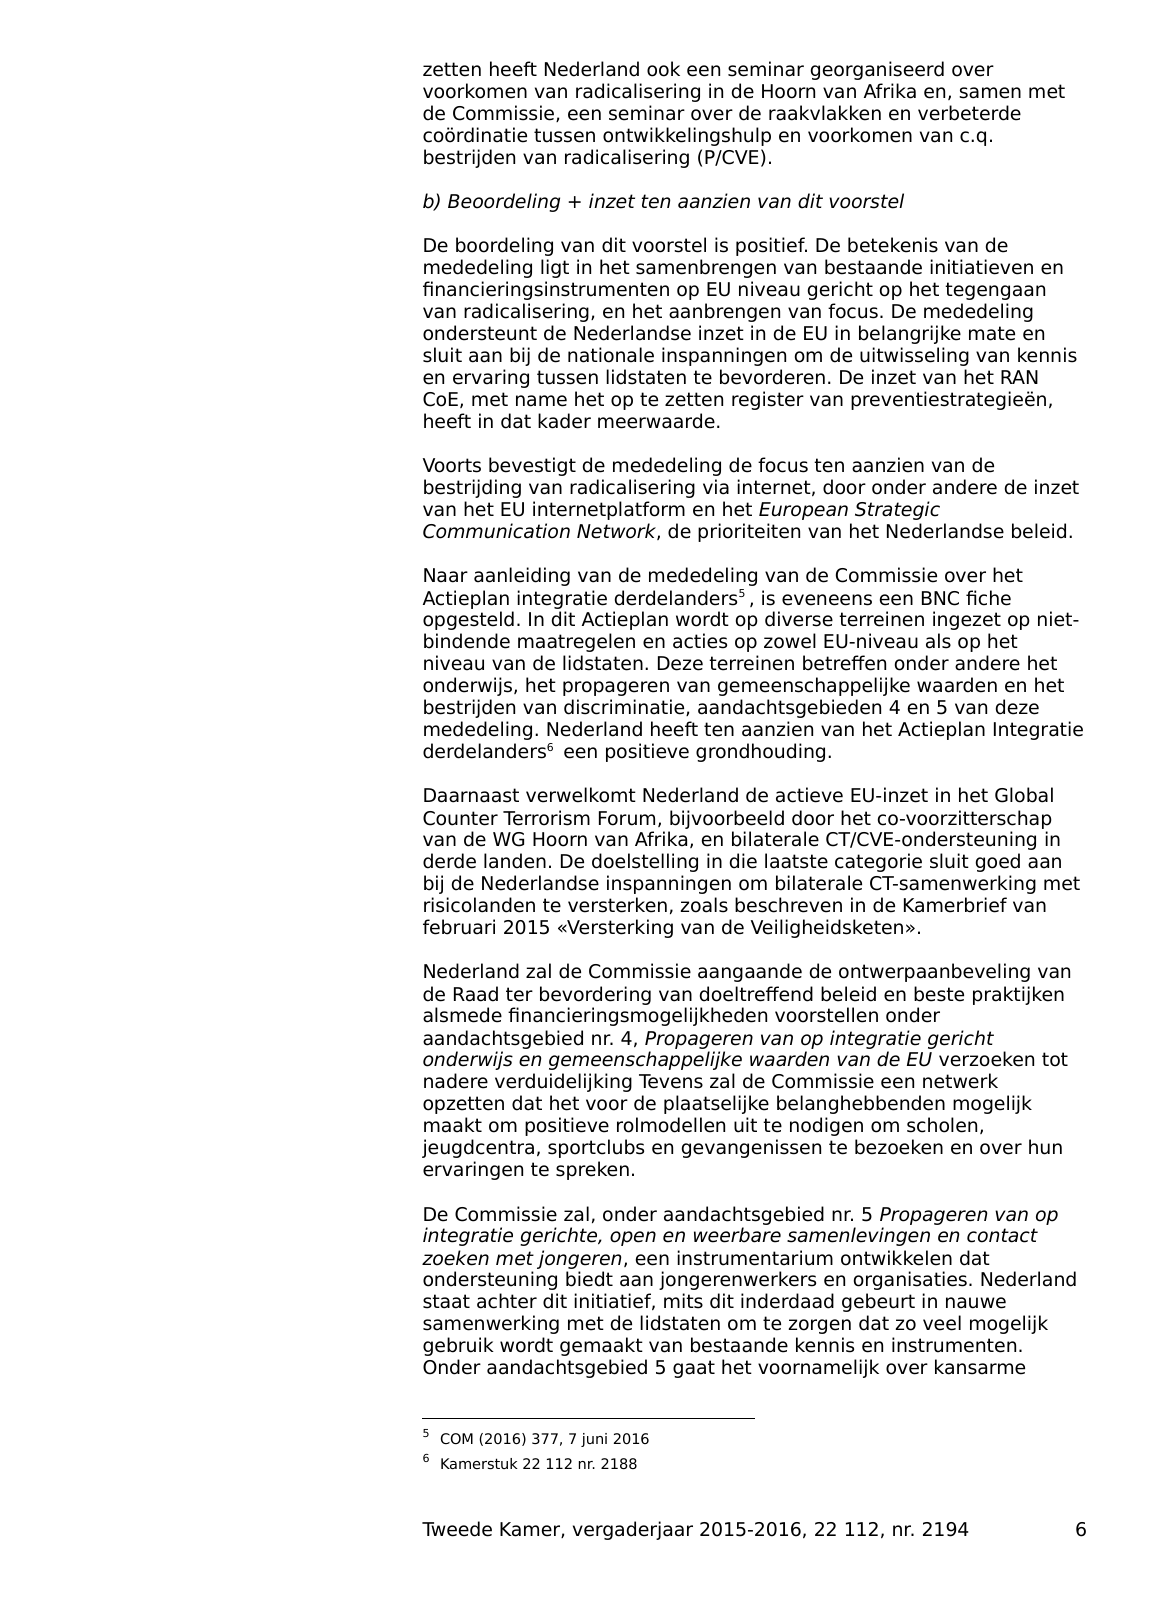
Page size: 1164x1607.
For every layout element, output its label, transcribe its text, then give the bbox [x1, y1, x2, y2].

text COM (2016) 377, 7 juni 2016 [422, 1427, 1087, 1449]
text De Commissie zal, onder aandachtsgebied nr. 5 Propageren van op integratie gerichte, open en weerbare samenlevingen en contact zoeken met jongeren, een instrumentarium ontwikkelen dat ondersteuning biedt aan jongerenwerkers en organisaties. Nederland staat achter dit initiatief, mits dit inderdaad gebeurt in nauwe samenwerking met de lidstaten om te zorgen dat zo veel mogelijk gebruik wordt gemaakt van bestaande kennis en instrumenten. Onder aandachtsgebied 5 gaat het voornamelijk over kansarme [422, 1203, 1087, 1379]
text Kamerstuk 22 112 nr. 2188 [422, 1452, 1087, 1474]
text Daarnaast verwelkomt Nederland de actieve EU-inzet in het Global Counter Terrorism Forum, bijvoorbeeld door het co-voorzitterschap van de WG Hoorn van Afrika, en bilaterale CT/CVE-ondersteuning in derde landen. De doelstelling in die laatste categorie sluit goed aan bij de Nederlandse inspanningen om bilaterale CT-samenwerking met risicolanden te versterken, zoals beschreven in de Kamerbrief van februari 2015 «Versterking van de Veiligheidsketen». [422, 785, 1087, 939]
subtitle b) Beoordeling + inzet ten aanzien van dit voorstel [422, 191, 1087, 213]
text zetten heeft Nederland ook een seminar georganiseerd over voorkomen van radicalisering in de Hoorn van Afrika en, samen met de Commissie, een seminar over de raakvlakken en verbeterde coördinatie tussen ontwikkelingshulp en voorkomen van c.q. bestrijden van radicalisering (P/CVE). [422, 59, 1087, 169]
text Naar aanleiding van de mededeling van de Commissie over het Actieplan integratie derdelanders, is eveneens een BNC fiche opgesteld. In dit Actieplan wordt op diverse terreinen ingezet op niet-bindende maatregelen en acties op zowel EU-niveau als op het niveau van de lidstaten. Deze terreinen betreffen onder andere het onderwijs, het propageren van gemeenschappelijke waarden en het bestrijden van discriminatie, aandachtsgebieden 4 en 5 van deze mededeling. Nederland heeft ten aanzien van het Actieplan Integratie derdelanders een positieve grondhouding. [422, 565, 1087, 763]
text De boordeling van dit voorstel is positief. De betekenis van de mededeling ligt in het samenbrengen van bestaande initiatieven en financieringsinstrumenten op EU niveau gericht op het tegengaan van radicalisering, en het aanbrengen van focus. De mededeling ondersteunt de Nederlandse inzet in de EU in belangrijke mate en sluit aan bij de nationale inspanningen om de uitwisseling van kennis en ervaring tussen lidstaten te bevorderen. De inzet van het RAN CoE, met name het op te zetten register van preventiestrategieën, heeft in dat kader meerwaarde. [422, 235, 1087, 433]
text Voorts bevestigt de mededeling de focus ten aanzien van de bestrijding van radicalisering via internet, door onder andere de inzet van het EU internetplatform en het European Strategic Communication Network, de prioriteiten van het Nederlandse beleid. [422, 455, 1087, 543]
text Nederland zal de Commissie aangaande de ontwerpaanbeveling van de Raad ter bevordering van doeltreffend beleid en beste praktijken alsmede financieringsmogelijkheden voorstellen onder aandachtsgebied nr. 4, Propageren van op integratie gericht onderwijs en gemeenschappelijke waarden van de EU verzoeken tot nadere verduidelijking Tevens zal de Commissie een netwerk opzetten dat het voor de plaatselijke belanghebbenden mogelijk maakt om positieve rolmodellen uit te nodigen om scholen, jeugdcentra, sportclubs en gevangenissen te bezoeken en over hun ervaringen te spreken. [422, 961, 1087, 1181]
